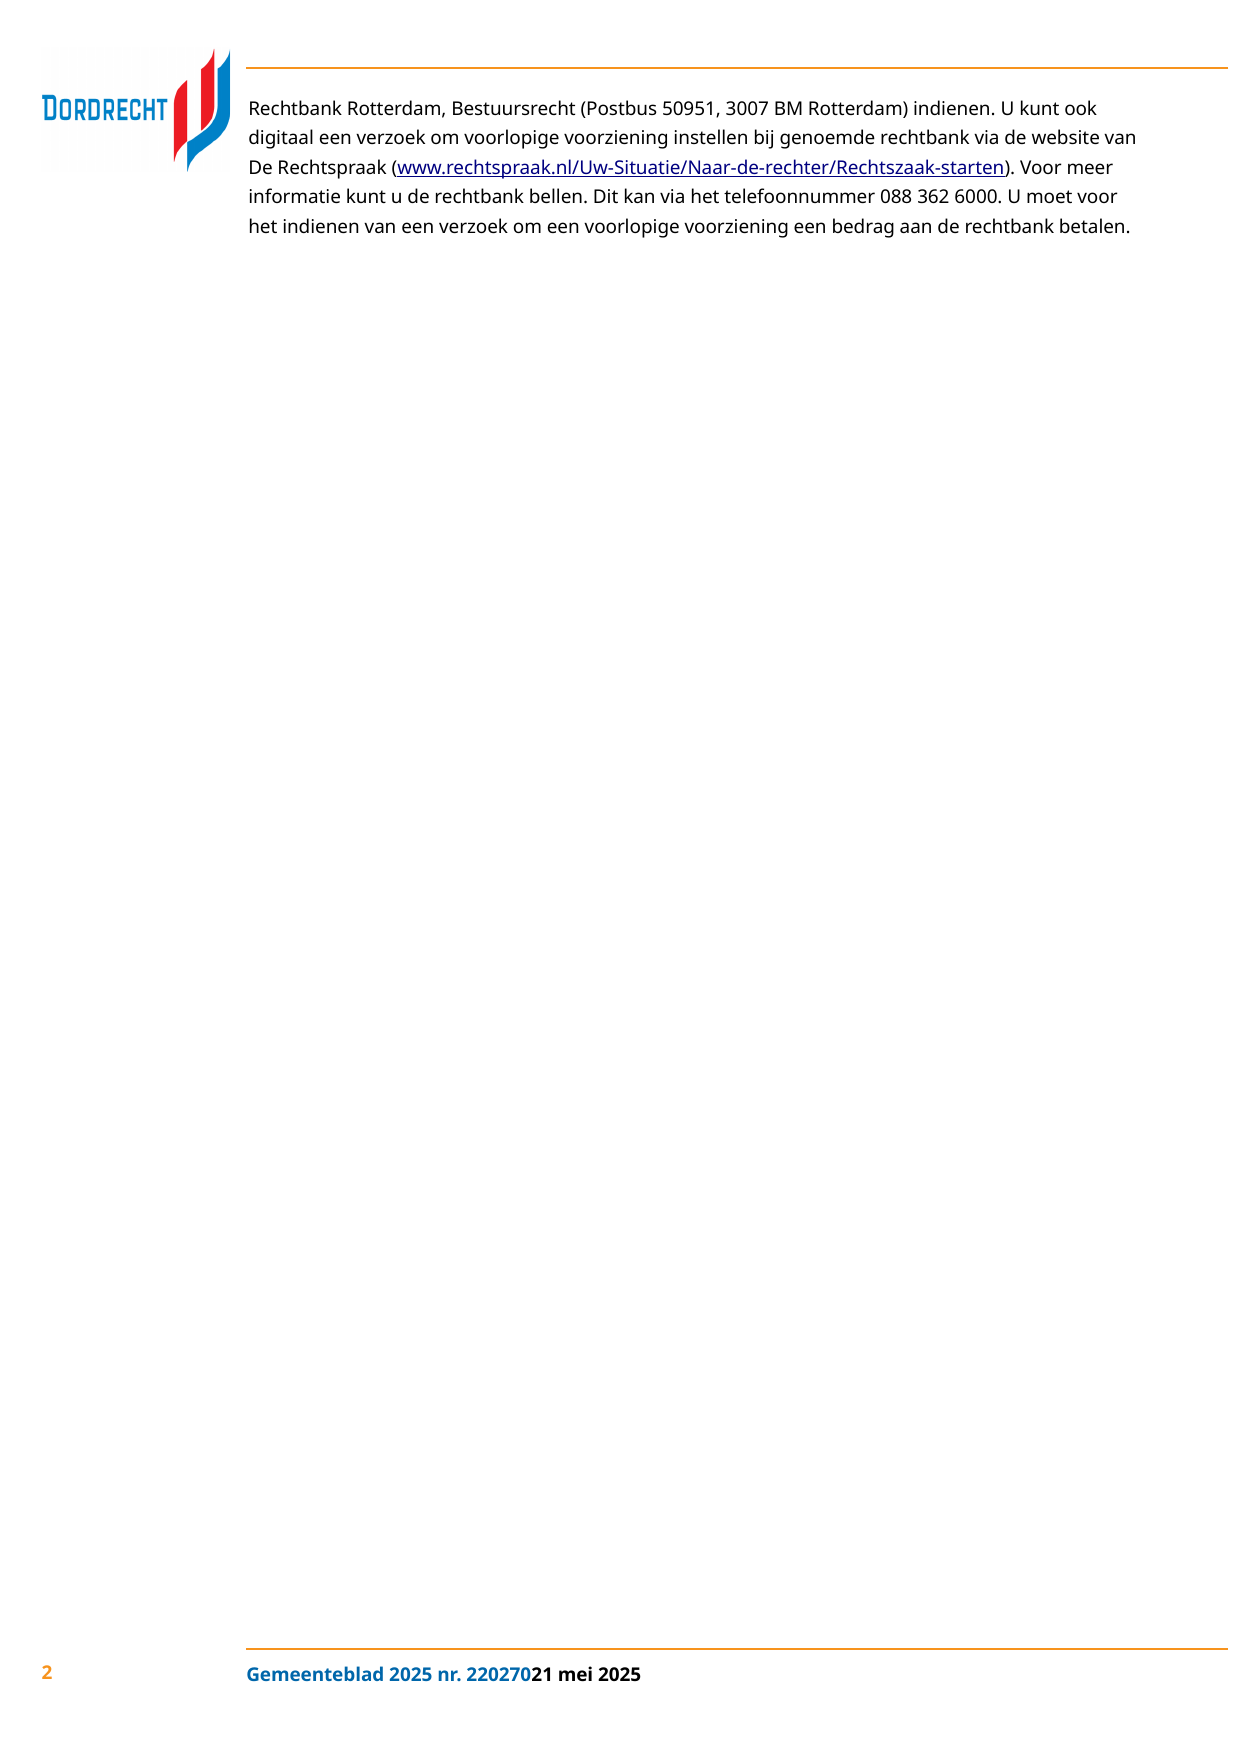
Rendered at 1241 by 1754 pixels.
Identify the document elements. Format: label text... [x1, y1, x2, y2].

text Rechtbank Rotterdam, Bestuursrecht (Postbus 50951, 3007 BM Rotterdam) indienen. U kunt ook digitaal een verzoek om voorlopige voorziening instellen bij genoemde rechtbank via de website van De Rechtspraak (www.rechtspraak.nl/Uw-Situatie/Naar-de-rechter/Rechtszaak-starten). Voor meer informatie kunt u de rechtbank bellen. Dit kan via het telefoonnummer 088 362 6000. U moet voor het indienen van een verzoek om een voorlopige voorziening een bedrag aan de rechtbank betalen. [248, 95, 1152, 239]
picture [41, 47, 231, 172]
